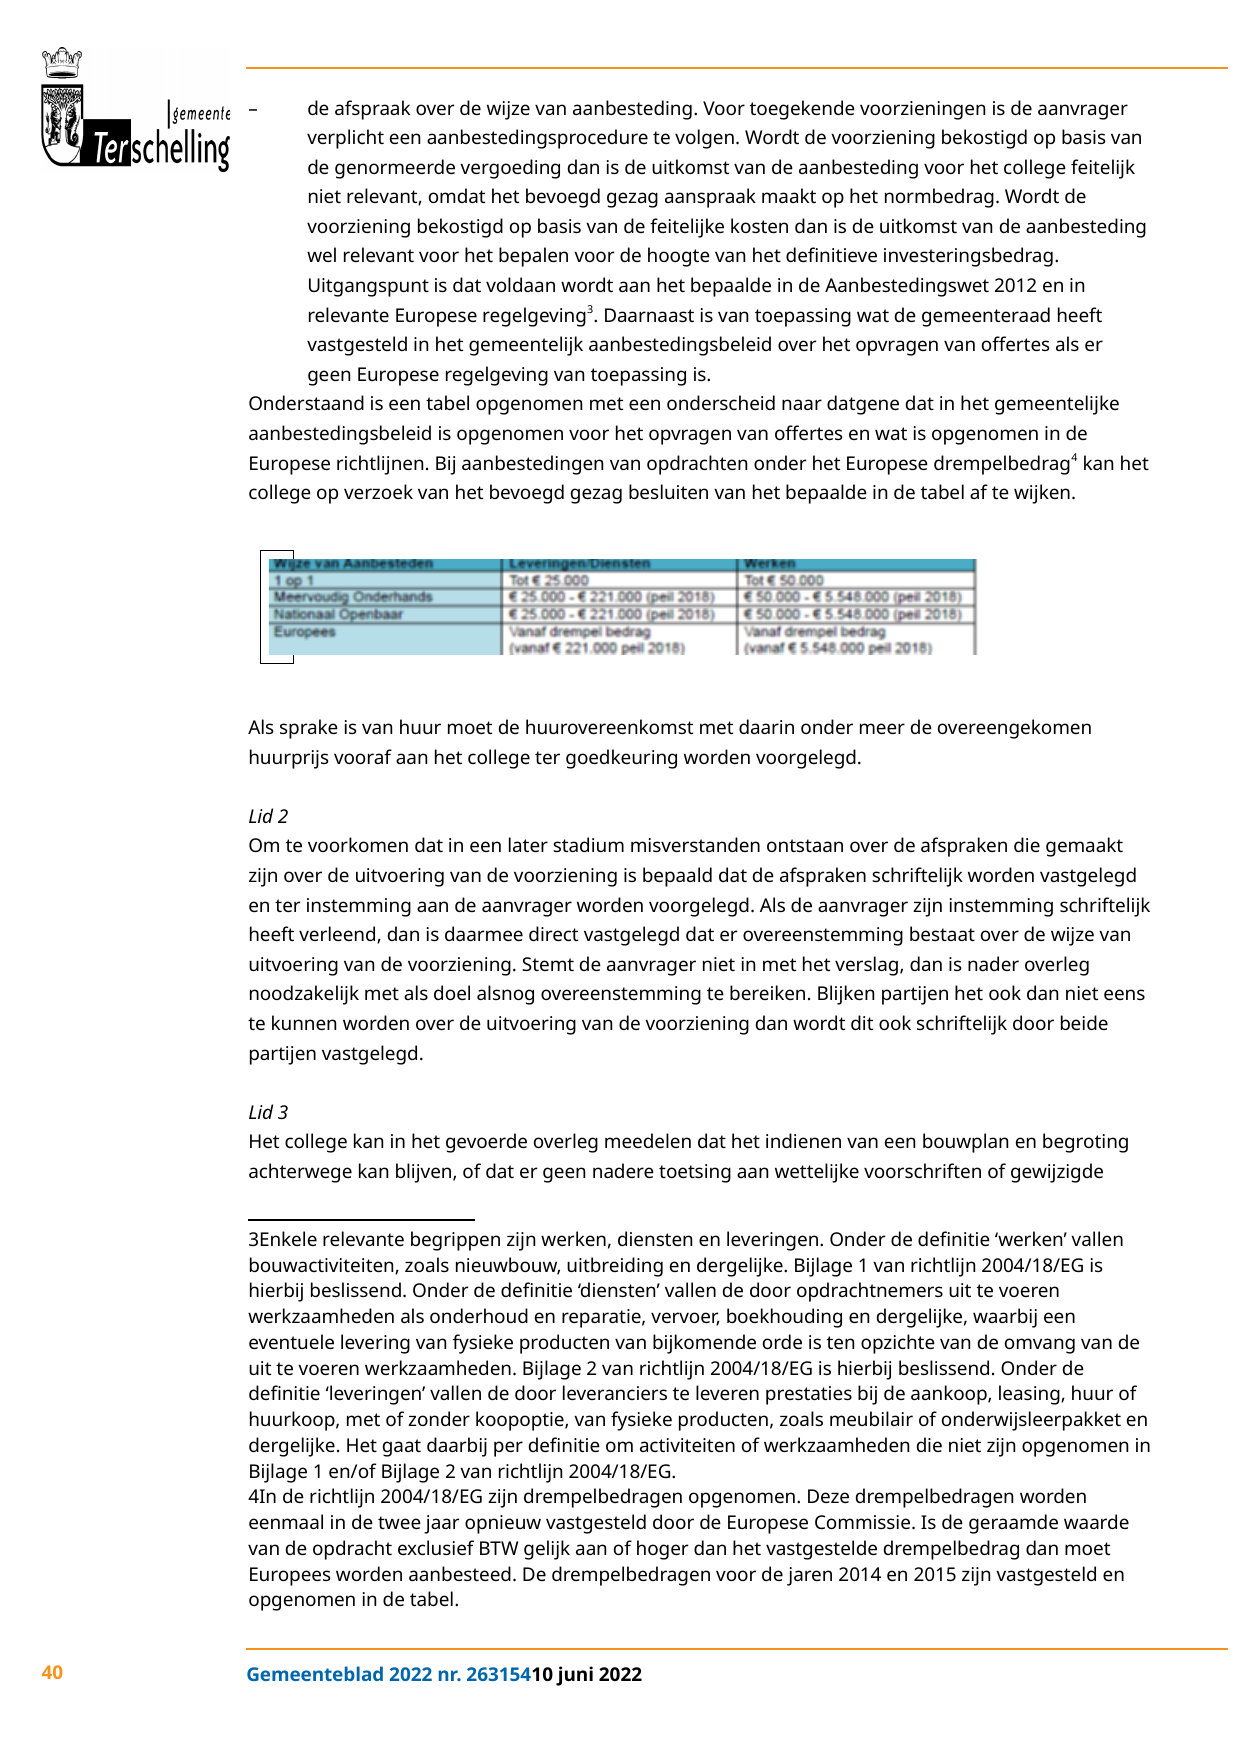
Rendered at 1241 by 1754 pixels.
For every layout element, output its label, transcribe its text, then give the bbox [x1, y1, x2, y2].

text Om te voorkomen dat in een later stadium misverstanden ontstaan over de afspraken die gemaakt zijn over de uitvoering van de voorziening is bepaald dat de afspraken schriftelijk worden vastgelegd en ter instemming aan de aanvrager worden voorgelegd. Als de aanvrager zijn instemming schriftelijk heeft verleend, dan is daarmee direct vastgelegd dat er overeenstemming bestaat over de wijze van uitvoering van de voorziening. Stemt de aanvrager niet in met het verslag, dan is nader overleg noodzakelijk met als doel alsnog overeenstemming te bereiken. Blijken partijen het ook dan niet eens te kunnen worden over de uitvoering van de voorziening dan wordt dit ook schriftelijk door beide partijen vastgelegd. [248, 833, 1152, 1066]
picture [41, 47, 231, 172]
text Onderstaand is een tabel opgenomen met een onderscheid naar datgene dat in het gemeentelijke aanbestedingsbeleid is opgenomen voor het opvragen van offertes en wat is opgenomen in de Europese richtlijnen. Bij aanbestedingen van opdrachten onder het Europese drempelbedrag kan het college op verzoek van het bevoegd gezag besluiten van het bepaalde in de tabel af te wijken. [248, 391, 1152, 505]
list Enkele relevante begrippen zijn werken, diensten en leveringen. Onder de definitie ‘werken’ vallen bouwactiviteiten, zoals nieuwbouw, uitbreiding en dergelijke. Bijlage 1 van richtlijn 2004/18/EG is hierbij beslissend. Onder de definitie ‘diensten’ vallen de door opdrachtnemers uit te voeren werkzaamheden als onderhoud en reparatie, vervoer, boekhouding en dergelijke, waarbij een eventuele levering van fysieke producten van bijkomende orde is ten opzichte van de omvang van de uit te voeren werkzaamheden. Bijlage 2 van richtlijn 2004/18/EG is hierbij beslissend. Onder de definitie ‘leveringen’ vallen de door leveranciers te leveren prestaties bij de aankoop, leasing, huur of huurkoop, met of zonder koopoptie, van fysieke producten, zoals meubilair of onderwijsleerpakket en dergelijke. Het gaat daarbij per definitie om activiteiten of werkzaamheden die niet zijn opgenomen in Bijlage 1 en/of Bijlage 2 van richtlijn 2004/18/EG. [248, 1226, 1152, 1483]
text Lid 2 [248, 803, 1152, 829]
text Lid 3 [248, 1099, 1152, 1125]
picture [268, 559, 978, 655]
list de afspraak over de wijze van aanbesteding. Voor toegekende voorzieningen is de aanvrager verplicht een aanbestedingsprocedure te volgen. Wordt de voorziening bekostigd op basis van de genormeerde vergoeding dan is de uitkomst van de aanbesteding voor het college feitelijk niet relevant, omdat het bevoegd gezag aanspraak maakt op het normbedrag. Wordt de voorziening bekostigd op basis van de feitelijke kosten dan is de uitkomst van de aanbesteding wel relevant voor het bepalen voor de hoogte van het definitieve investeringsbedrag. Uitgangspunt is dat voldaan wordt aan het bepaalde in de Aanbestedingswet 2012 en in relevante Europese regelgeving. Daarnaast is van toepassing wat de gemeenteraad heeft vastgesteld in het gemeentelijk aanbestedingsbeleid over het opvragen van offertes als er geen Europese regelgeving van toepassing is. [248, 95, 1152, 387]
text Het college kan in het gevoerde overleg meedelen dat het indienen van een bouwplan en begroting achterwege kan blijven, of dat er geen nadere toetsing aan wettelijke voorschriften of gewijzigde [248, 1128, 1152, 1184]
text Als sprake is van huur moet de huurovereenkomst met daarin onder meer de overeengekomen huurprijs vooraf aan het college ter goedkeuring worden voorgelegd. [248, 714, 1152, 770]
text In de richtlijn 2004/18/EG zijn drempelbedragen opgenomen. Deze drempelbedragen worden eenmaal in de twee jaar opnieuw vastgesteld door de Europese Commissie. Is de geraamde waarde van de opdracht exclusief BTW gelijk aan of hoger dan het vastgestelde drempelbedrag dan moet Europees worden aanbesteed. De drempelbedragen voor de jaren 2014 en 2015 zijn vastgesteld en opgenomen in de tabel. [248, 1483, 1152, 1612]
